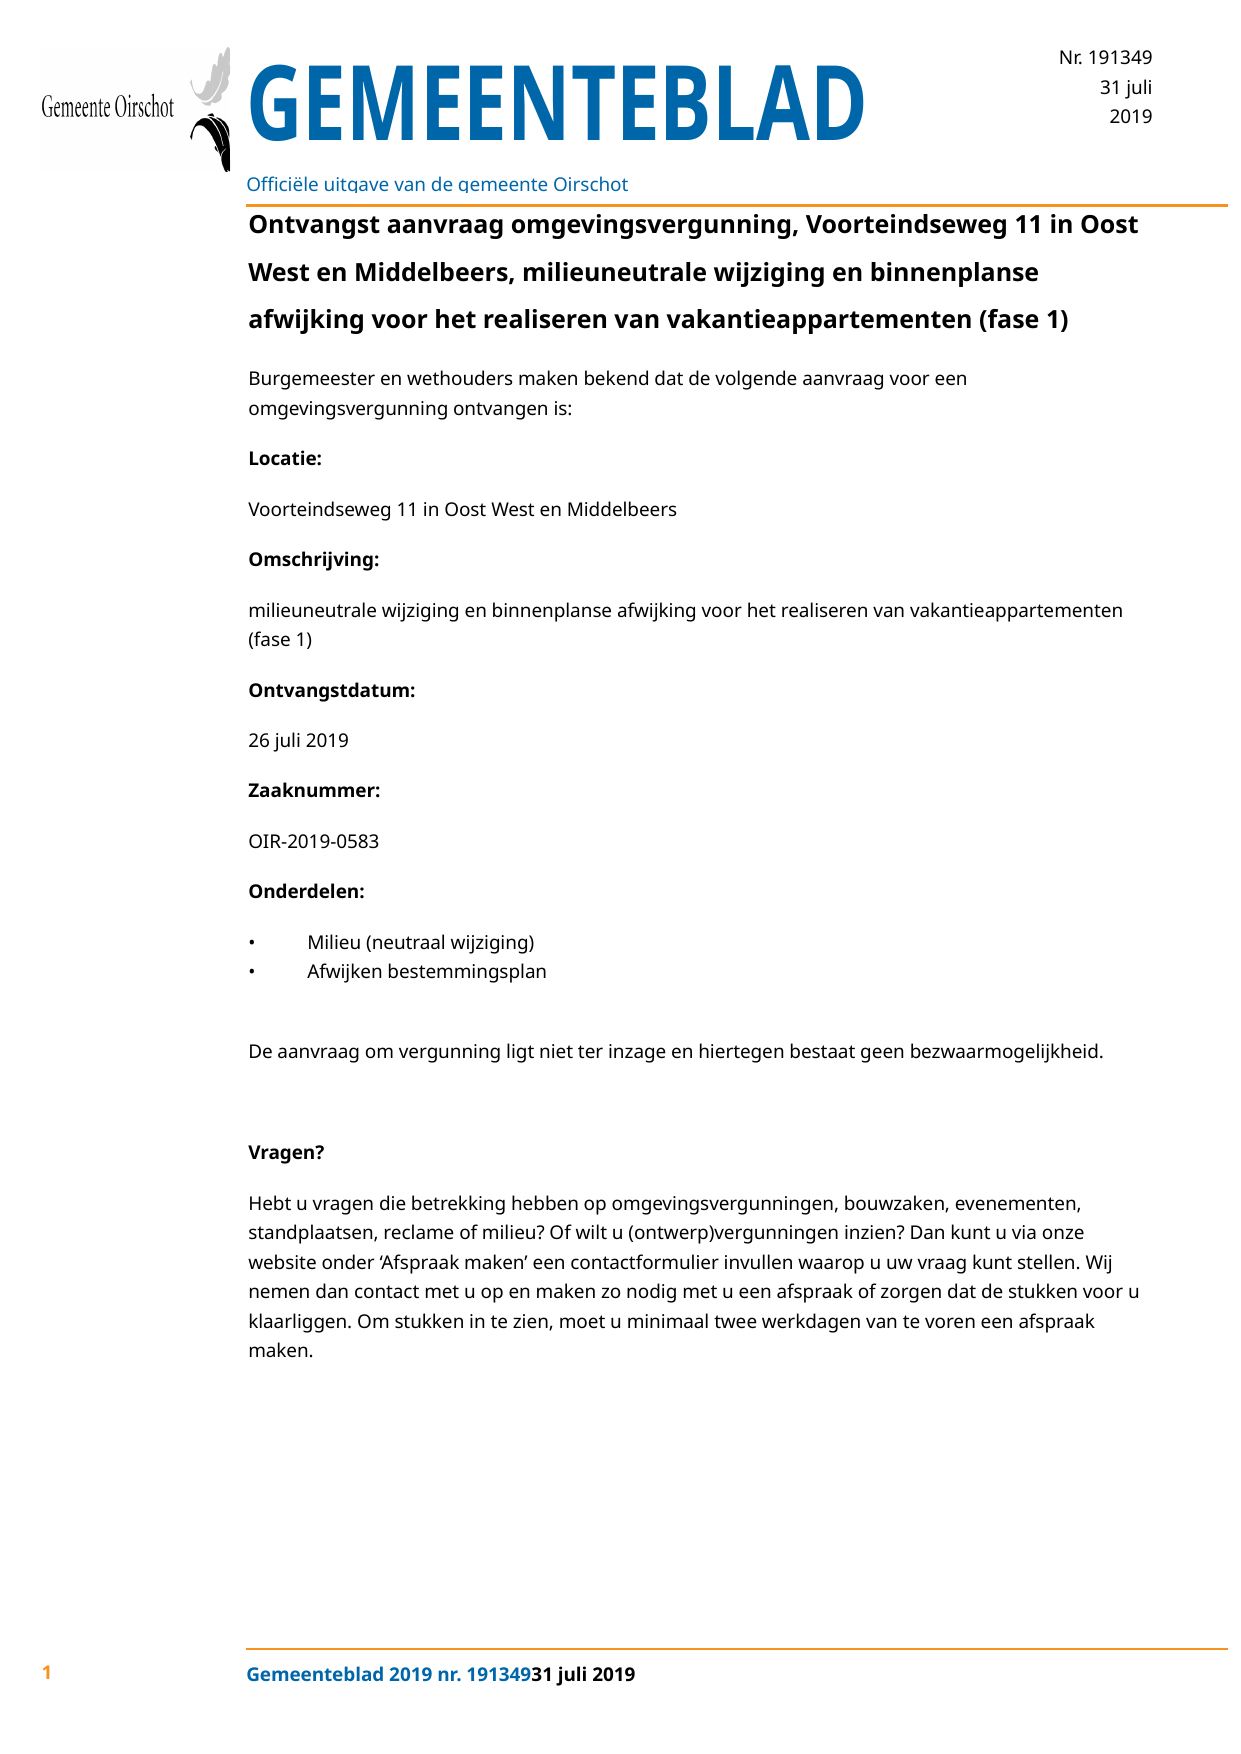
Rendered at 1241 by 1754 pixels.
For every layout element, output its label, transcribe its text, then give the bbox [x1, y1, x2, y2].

text Vragen? [248, 1139, 1152, 1165]
text Locatie: [248, 446, 1152, 471]
text Ontvangstdatum: [248, 677, 1152, 702]
text Onderdelen: [248, 878, 1152, 904]
list Afwijken bestemmingsplan [248, 958, 1152, 984]
list Milieu (neutraal wijziging) [248, 929, 1152, 954]
text Ontvangst aanvraag omgevingsvergunning, Voorteindseweg 11 in Oost West en Middelbeers, milieuneutrale wijziging en binnenplanse afwijking voor het realiseren van vakantieappartementen (fase 1) [248, 207, 1152, 336]
text Voorteindseweg 11 in Oost West en Middelbeers [248, 496, 1152, 522]
picture [41, 47, 231, 172]
text Zaaknummer: [248, 778, 1152, 803]
text Hebt u vragen die betrekking hebben op omgevingsvergunningen, bouwzaken, evenementen, standplaatsen, reclame of milieu? Of wilt u (ontwerp)vergunningen inzien? Dan kunt u via onze website onder ‘Afspraak maken’ een contactformulier invullen waarop u uw vraag kunt stellen. Wij nemen dan contact met u op en maken zo nodig met u een afspraak of zorgen dat de stukken voor u klaarliggen. Om stukken in te zien, moet u minimaal twee werkdagen van te voren een afspraak maken. [248, 1190, 1152, 1363]
text milieuneutrale wijziging en binnenplanse afwijking voor het realiseren van vakantieappartementen (fase 1) [248, 597, 1152, 652]
text 26 juli 2019 [248, 727, 1152, 753]
text OIR-2019-0583 [248, 828, 1152, 854]
text Omschrijving: [248, 546, 1152, 572]
text De aanvraag om vergunning ligt niet ter inzage en hiertegen bestaat geen bezwaarmogelijkheid. [248, 1038, 1152, 1064]
text Burgemeester en wethouders maken bekend dat de volgende aanvraag voor een omgevingsvergunning ontvangen is: [248, 366, 1152, 421]
